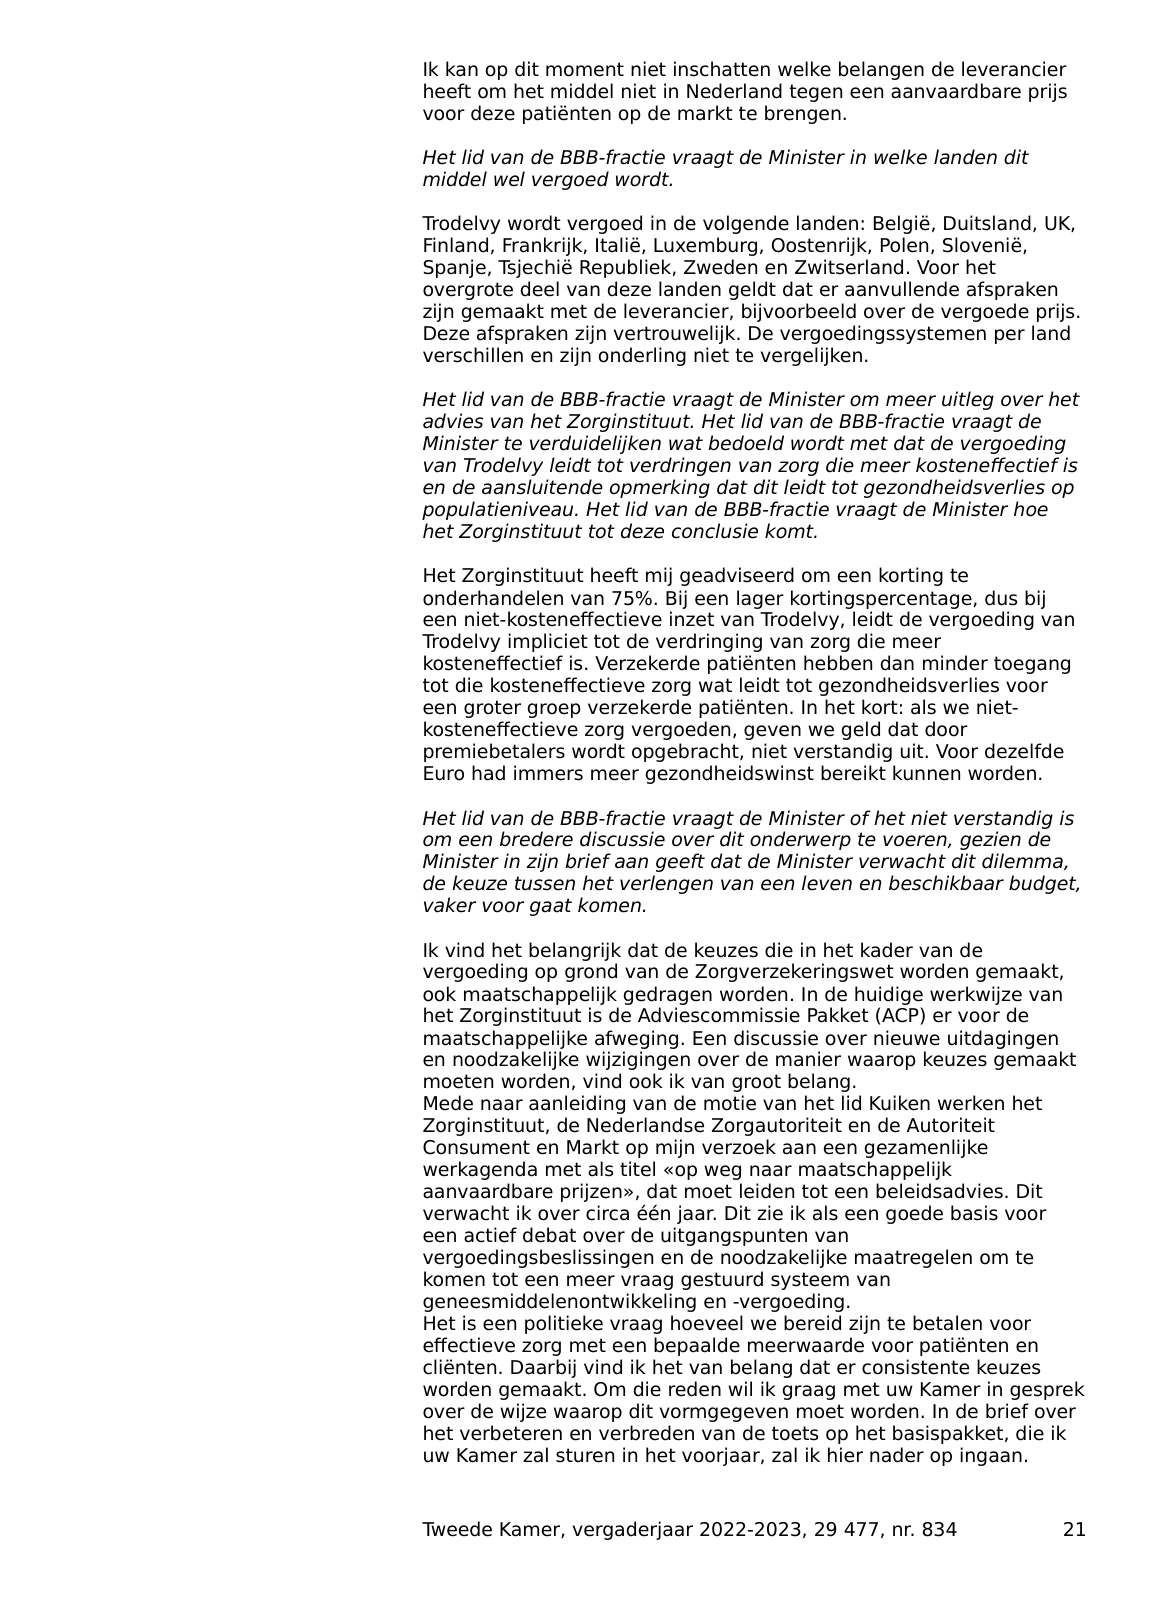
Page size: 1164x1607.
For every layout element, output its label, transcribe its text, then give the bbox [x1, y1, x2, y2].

text Het lid van de BBB-fractie vraagt de Minister in welke landen dit middel wel vergoed wordt. [422, 147, 1087, 191]
text Ik vind het belangrijk dat de keuzes die in het kader van de vergoeding op grond van de Zorgverzekeringswet worden gemaakt, ook maatschappelijk gedragen worden. In de huidige werkwijze van het Zorginstituut is de Adviescommissie Pakket (ACP) er voor de maatschappelijke afweging. Een discussie over nieuwe uitdagingen en noodzakelijke wijzigingen over de manier waarop keuzes gemaakt moeten worden, vind ook ik van groot belang. [422, 939, 1087, 1093]
text Trodelvy wordt vergoed in de volgende landen: België, Duitsland, UK, Finland, Frankrijk, Italië, Luxemburg, Oostenrijk, Polen, Slovenië, Spanje, Tsjechië Republiek, Zweden en Zwitserland. Voor het overgrote deel van deze landen geldt dat er aanvullende afspraken zijn gemaakt met de leverancier, bijvoorbeeld over de vergoede prijs. Deze afspraken zijn vertrouwelijk. De vergoedingssystemen per land verschillen en zijn onderling niet te vergelijken. [422, 213, 1087, 367]
text Mede naar aanleiding van de motie van het lid Kuiken werken het Zorginstituut, de Nederlandse Zorgautoriteit en de Autoriteit Consument en Markt op mijn verzoek aan een gezamenlijke werkagenda met als titel «op weg naar maatschappelijk aanvaardbare prijzen», dat moet leiden tot een beleidsadvies. Dit verwacht ik over circa één jaar. Dit zie ik als een goede basis voor een actief debat over de uitgangspunten van vergoedingsbeslissingen en de noodzakelijke maatregelen om te komen tot een meer vraag gestuurd systeem van geneesmiddelenontwikkeling en -vergoeding. [422, 1093, 1087, 1313]
text Het Zorginstituut heeft mij geadviseerd om een korting te onderhandelen van 75%. Bij een lager kortingspercentage, dus bij een niet-kosteneffectieve inzet van Trodelvy, leidt de vergoeding van Trodelvy impliciet tot de verdringing van zorg die meer kosteneffectief is. Verzekerde patiënten hebben dan minder toegang tot die kosteneffectieve zorg wat leidt tot gezondheidsverlies voor een groter groep verzekerde patiënten. In het kort: als we niet-kosteneffectieve zorg vergoeden, geven we geld dat door premiebetalers wordt opgebracht, niet verstandig uit. Voor dezelfde Euro had immers meer gezondheidswinst bereikt kunnen worden. [422, 565, 1087, 785]
text Het lid van de BBB-fractie vraagt de Minister of het niet verstandig is om een bredere discussie over dit onderwerp te voeren, gezien de Minister in zijn brief aan geeft dat de Minister verwacht dit dilemma, de keuze tussen het verlengen van een leven en beschikbaar budget, vaker voor gaat komen. [422, 807, 1087, 917]
text Het is een politieke vraag hoeveel we bereid zijn te betalen voor effectieve zorg met een bepaalde meerwaarde voor patiënten en cliënten. Daarbij vind ik het van belang dat er consistente keuzes worden gemaakt. Om die reden wil ik graag met uw Kamer in gesprek over de wijze waarop dit vormgegeven moet worden. In de brief over het verbeteren en verbreden van de toets op het basispakket, die ik uw Kamer zal sturen in het voorjaar, zal ik hier nader op ingaan. [422, 1313, 1087, 1467]
text Het lid van de BBB-fractie vraagt de Minister om meer uitleg over het advies van het Zorginstituut. Het lid van de BBB-fractie vraagt de Minister te verduidelijken wat bedoeld wordt met dat de vergoeding van Trodelvy leidt tot verdringen van zorg die meer kosteneffectief is en de aansluitende opmerking dat dit leidt tot gezondheidsverlies op populatieniveau. Het lid van de BBB-fractie vraagt de Minister hoe het Zorginstituut tot deze conclusie komt. [422, 389, 1087, 543]
text Ik kan op dit moment niet inschatten welke belangen de leverancier heeft om het middel niet in Nederland tegen een aanvaardbare prijs voor deze patiënten op de markt te brengen. [422, 59, 1087, 125]
